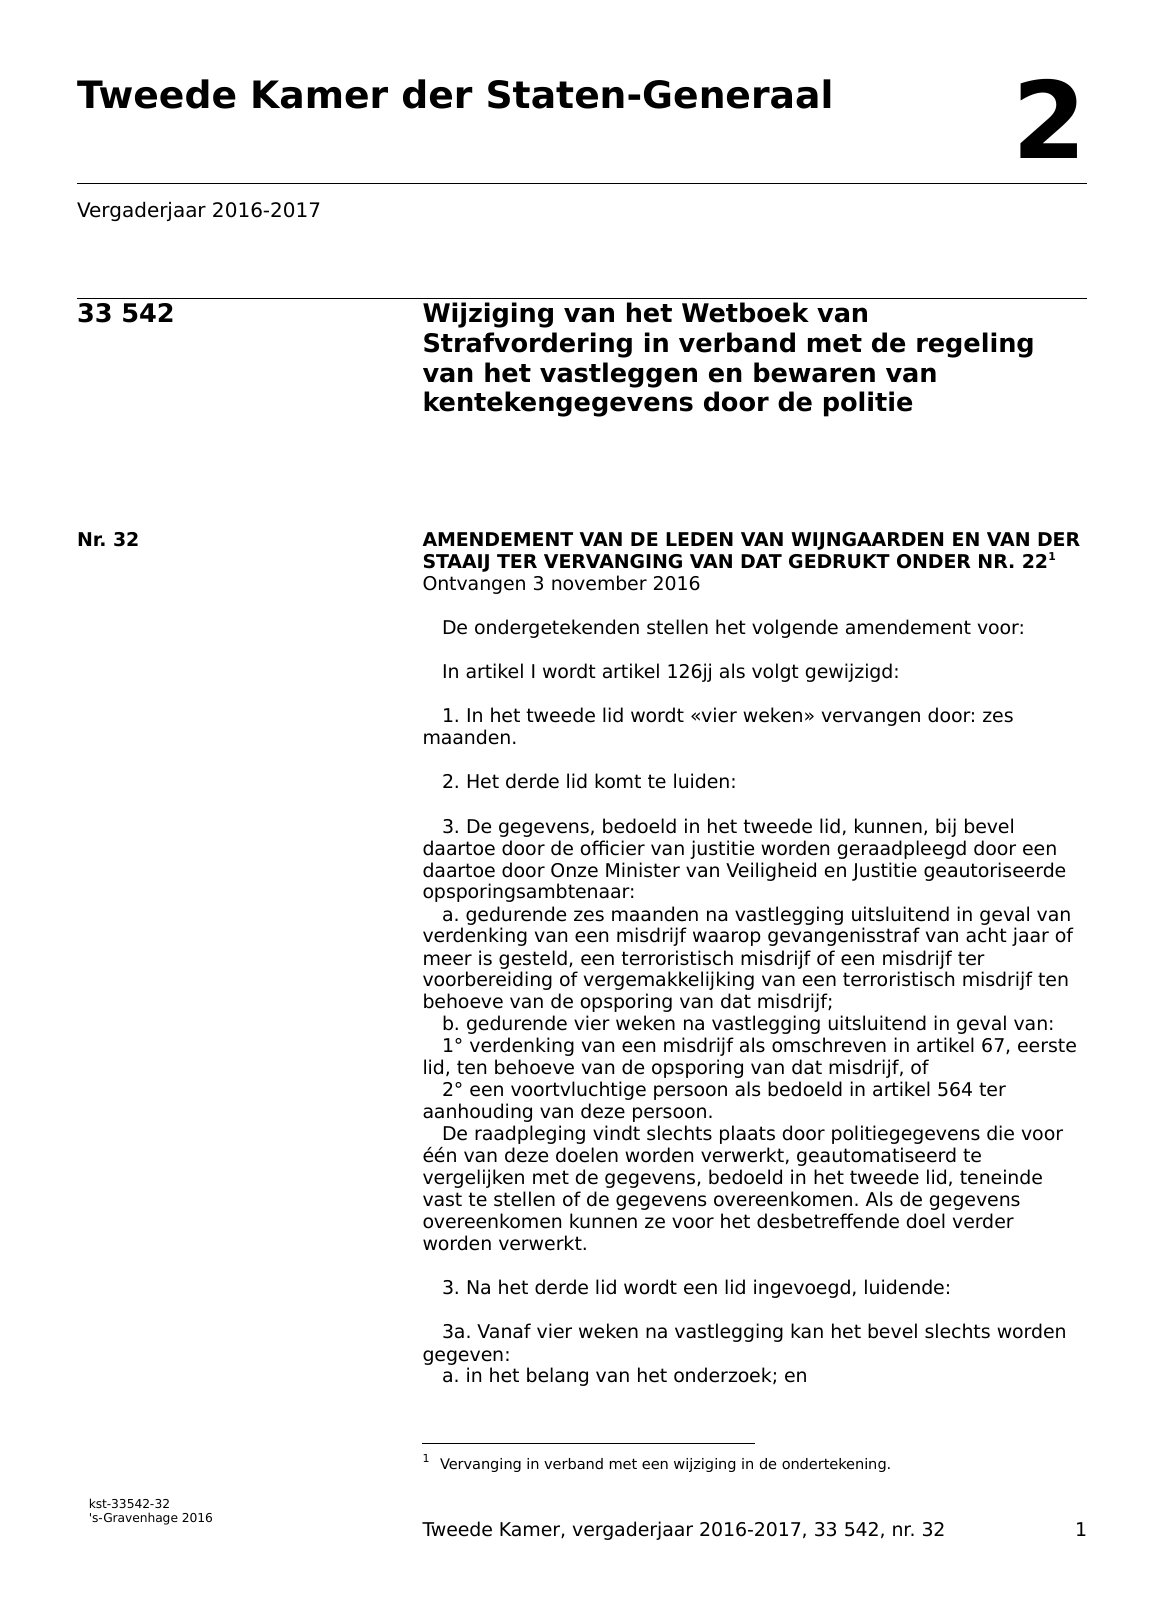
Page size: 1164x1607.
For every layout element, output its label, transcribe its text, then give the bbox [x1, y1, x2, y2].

text De ondergetekenden stellen het volgende amendement voor: [422, 617, 1087, 639]
text 2° een voortvluchtige persoon als bedoeld in artikel 564 ter aanhouding van deze persoon. [422, 1079, 1087, 1123]
text a. gedurende zes maanden na vastlegging uitsluitend in geval van verdenking van een misdrijf waarop gevangenisstraf van acht jaar of meer is gesteld, een terroristisch misdrijf of een misdrijf ter voorbereiding of vergemakkelijking van een terroristisch misdrijf ten behoeve van de opsporing van dat misdrijf; [422, 903, 1087, 1013]
text kst-33542-32 [88, 1497, 323, 1511]
text Vervanging in verband met een wijziging in de ondertekening. [422, 1452, 1087, 1474]
text 3a. Vanaf vier weken na vastlegging kan het bevel slechts worden gegeven: [422, 1321, 1087, 1365]
text 's-Gravenhage 2016 [88, 1511, 323, 1525]
subtitle Nr. 32 AMENDEMENT VAN DE LEDEN VAN WIJNGAARDEN EN VAN DER STAAIJ TER VERVANGING VAN DAT GEDRUKT ONDER NR. 22 [77, 529, 1087, 573]
subtitle 33 542 Wijziging van het Wetboek van Strafvordering in verband met de regeling van het vastleggen en bewaren van kentekengegevens door de politie [77, 299, 1087, 418]
text Ontvangen 3 november 2016 [422, 573, 1087, 595]
table_cell Vergaderjaar 2016-2017 [77, 184, 1087, 298]
text 1° verdenking van een misdrijf als omschreven in artikel 67, eerste lid, ten behoeve van de opsporing van dat misdrijf, of [422, 1035, 1087, 1079]
table_header 2 [886, 59, 1087, 183]
text 3. Na het derde lid wordt een lid ingevoegd, luidende: [422, 1277, 1087, 1299]
text In artikel I wordt artikel 126jj als volgt gewijzigd: [422, 661, 1087, 683]
table_header Tweede Kamer der Staten-Generaal [77, 59, 886, 183]
text 2. Het derde lid komt te luiden: [422, 771, 1087, 793]
text De raadpleging vindt slechts plaats door politiegegevens die voor één van deze doelen worden verwerkt, geautomatiseerd te vergelijken met de gegevens, bedoeld in het tweede lid, teneinde vast te stellen of de gegevens overeenkomen. Als de gegevens overeenkomen kunnen ze voor het desbetreffende doel verder worden verwerkt. [422, 1123, 1087, 1255]
text 1. In het tweede lid wordt «vier weken» vervangen door: zes maanden. [422, 705, 1087, 749]
text b. gedurende vier weken na vastlegging uitsluitend in geval van: [422, 1013, 1087, 1035]
text 3. De gegevens, bedoeld in het tweede lid, kunnen, bij bevel daartoe door de officier van justitie worden geraadpleegd door een daartoe door Onze Minister van Veiligheid en Justitie geautoriseerde opsporingsambtenaar: [422, 816, 1087, 903]
text a. in het belang van het onderzoek; en [422, 1365, 1087, 1387]
